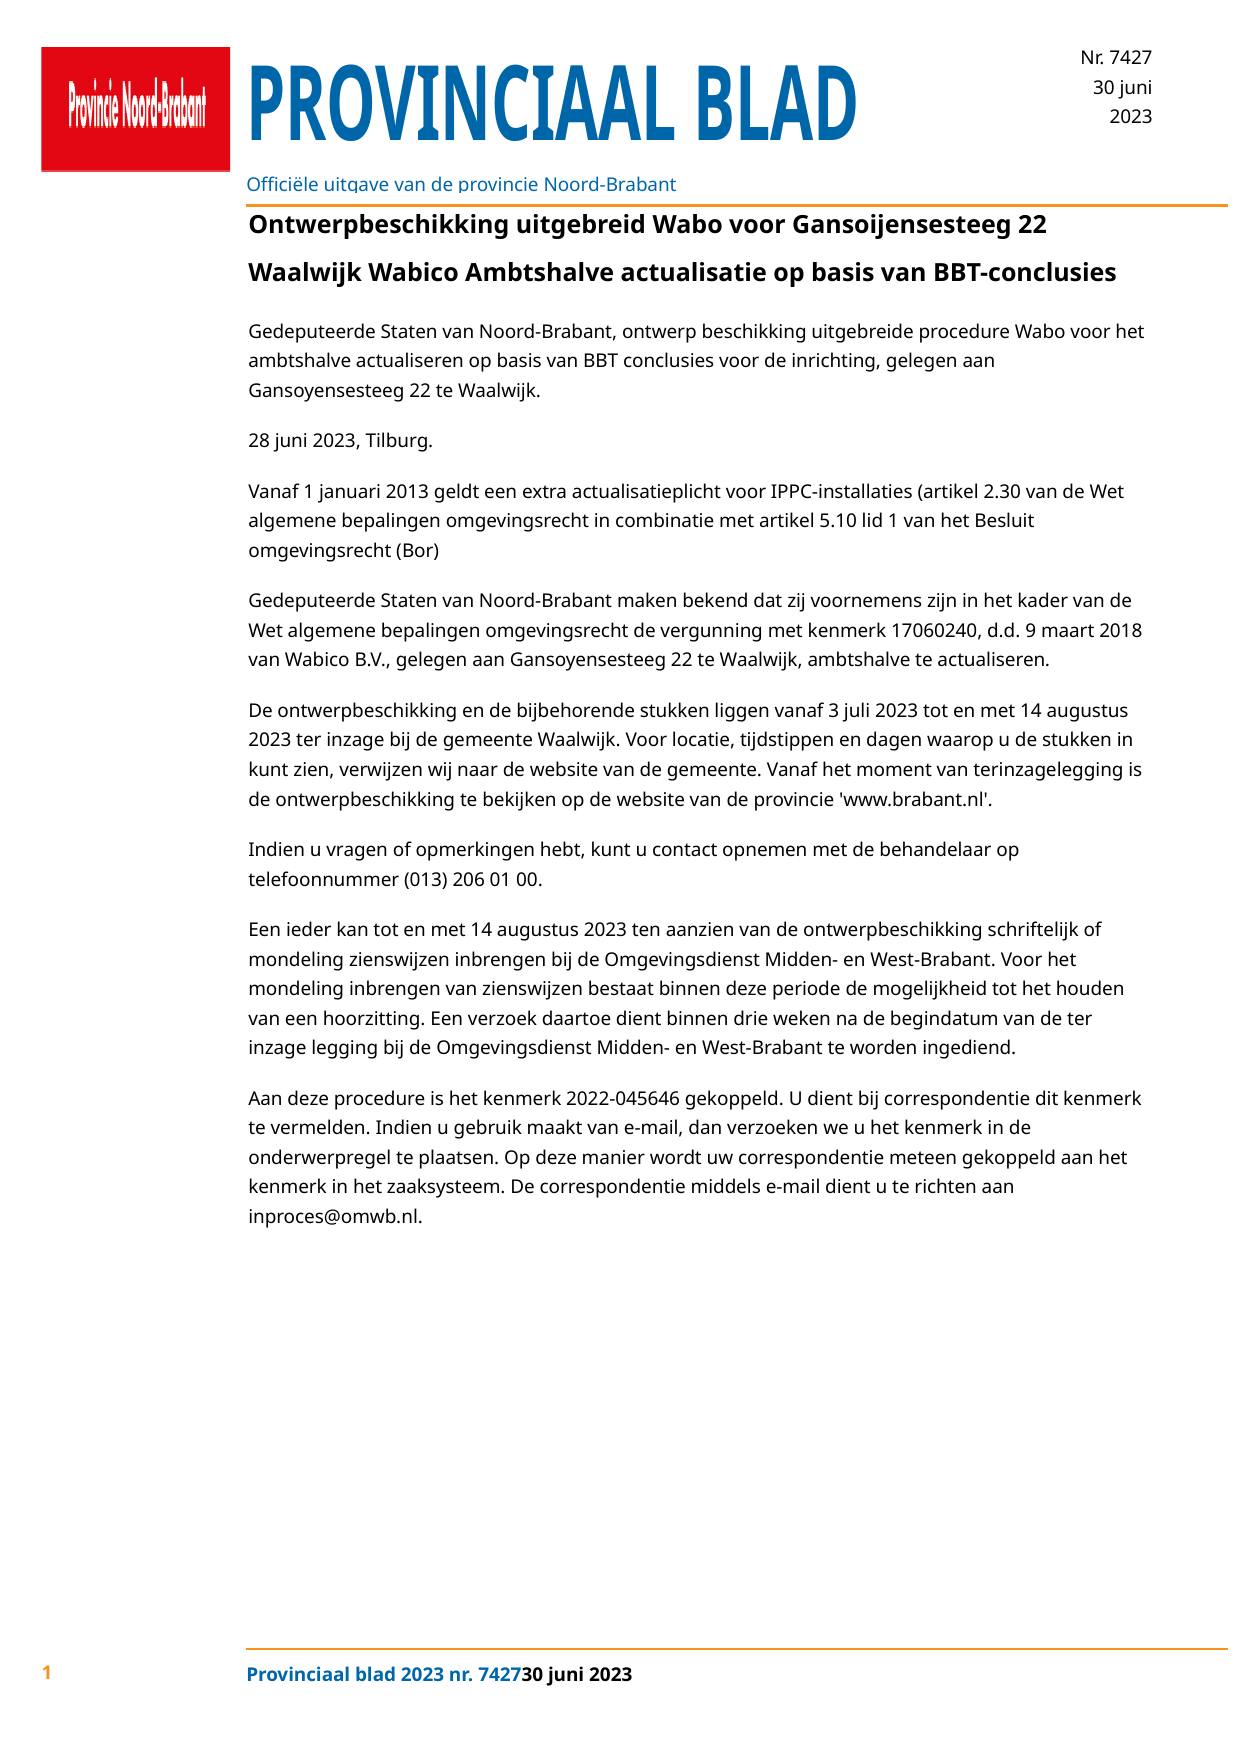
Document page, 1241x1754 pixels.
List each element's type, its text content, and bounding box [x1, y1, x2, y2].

picture [41, 47, 231, 172]
text Aan deze procedure is het kenmerk 2022-045646 gekoppeld. U dient bij correspondentie dit kenmerk te vermelden. Indien u gebruik maakt van e-mail, dan verzoeken we u het kenmerk in de onderwerpregel te plaatsen. Op deze manier wordt uw correspondentie meteen gekoppeld aan het kenmerk in het zaaksysteem. De correspondentie middels e-mail dient u te richten aan inproces@omwb.nl. [248, 1085, 1152, 1229]
text Gedeputeerde Staten van Noord-Brabant maken bekend dat zij voornemens zijn in het kader van de Wet algemene bepalingen omgevingsrecht de vergunning met kenmerk 17060240, d.d. 9 maart 2018 van Wabico B.V., gelegen aan Gansoyensesteeg 22 te Waalwijk, ambtshalve te actualiseren. [248, 587, 1152, 672]
text 28 juni 2023, Tilburg. [248, 427, 1152, 453]
text Gedeputeerde Staten van Noord-Brabant, ontwerp beschikking uitgebreide procedure Wabo voor het ambtshalve actualiseren op basis van BBT conclusies voor de inrichting, gelegen aan Gansoyensesteeg 22 te Waalwijk. [248, 318, 1152, 403]
text Ontwerpbeschikking uitgebreid Wabo voor Gansoijensesteeg 22 Waalwijk Wabico Ambtshalve actualisatie op basis van BBT-conclusies [248, 207, 1152, 288]
text Vanaf 1 januari 2013 geldt een extra actualisatieplicht voor IPPC-installaties (artikel 2.30 van de Wet algemene bepalingen omgevingsrecht in combinatie met artikel 5.10 lid 1 van het Besluit omgevingsrecht (Bor) [248, 478, 1152, 563]
text Indien u vragen of opmerkingen hebt, kunt u contact opnemen met de behandelaar op telefoonnummer (013) 206 01 00. [248, 836, 1152, 892]
text Een ieder kan tot en met 14 augustus 2023 ten aanzien van de ontwerpbeschikking schriftelijk of mondeling zienswijzen inbrengen bij de Omgevingsdienst Midden- en West-Brabant. Voor het mondeling inbrengen van zienswijzen bestaat binnen deze periode de mogelijkheid tot het houden van een hoorzitting. Een verzoek daartoe dient binnen drie weken na de begindatum van de ter inzage legging bij de Omgevingsdienst Midden- en West-Brabant te worden ingediend. [248, 916, 1152, 1060]
text De ontwerpbeschikking en de bijbehorende stukken liggen vanaf 3 juli 2023 tot en met 14 augustus 2023 ter inzage bij de gemeente Waalwijk. Voor locatie, tijdstippen en dagen waarop u de stukken in kunt zien, verwijzen wij naar de website van de gemeente. Vanaf het moment van terinzagelegging is de ontwerpbeschikking te bekijken op de website van de provincie 'www.brabant.nl'. [248, 697, 1152, 812]
